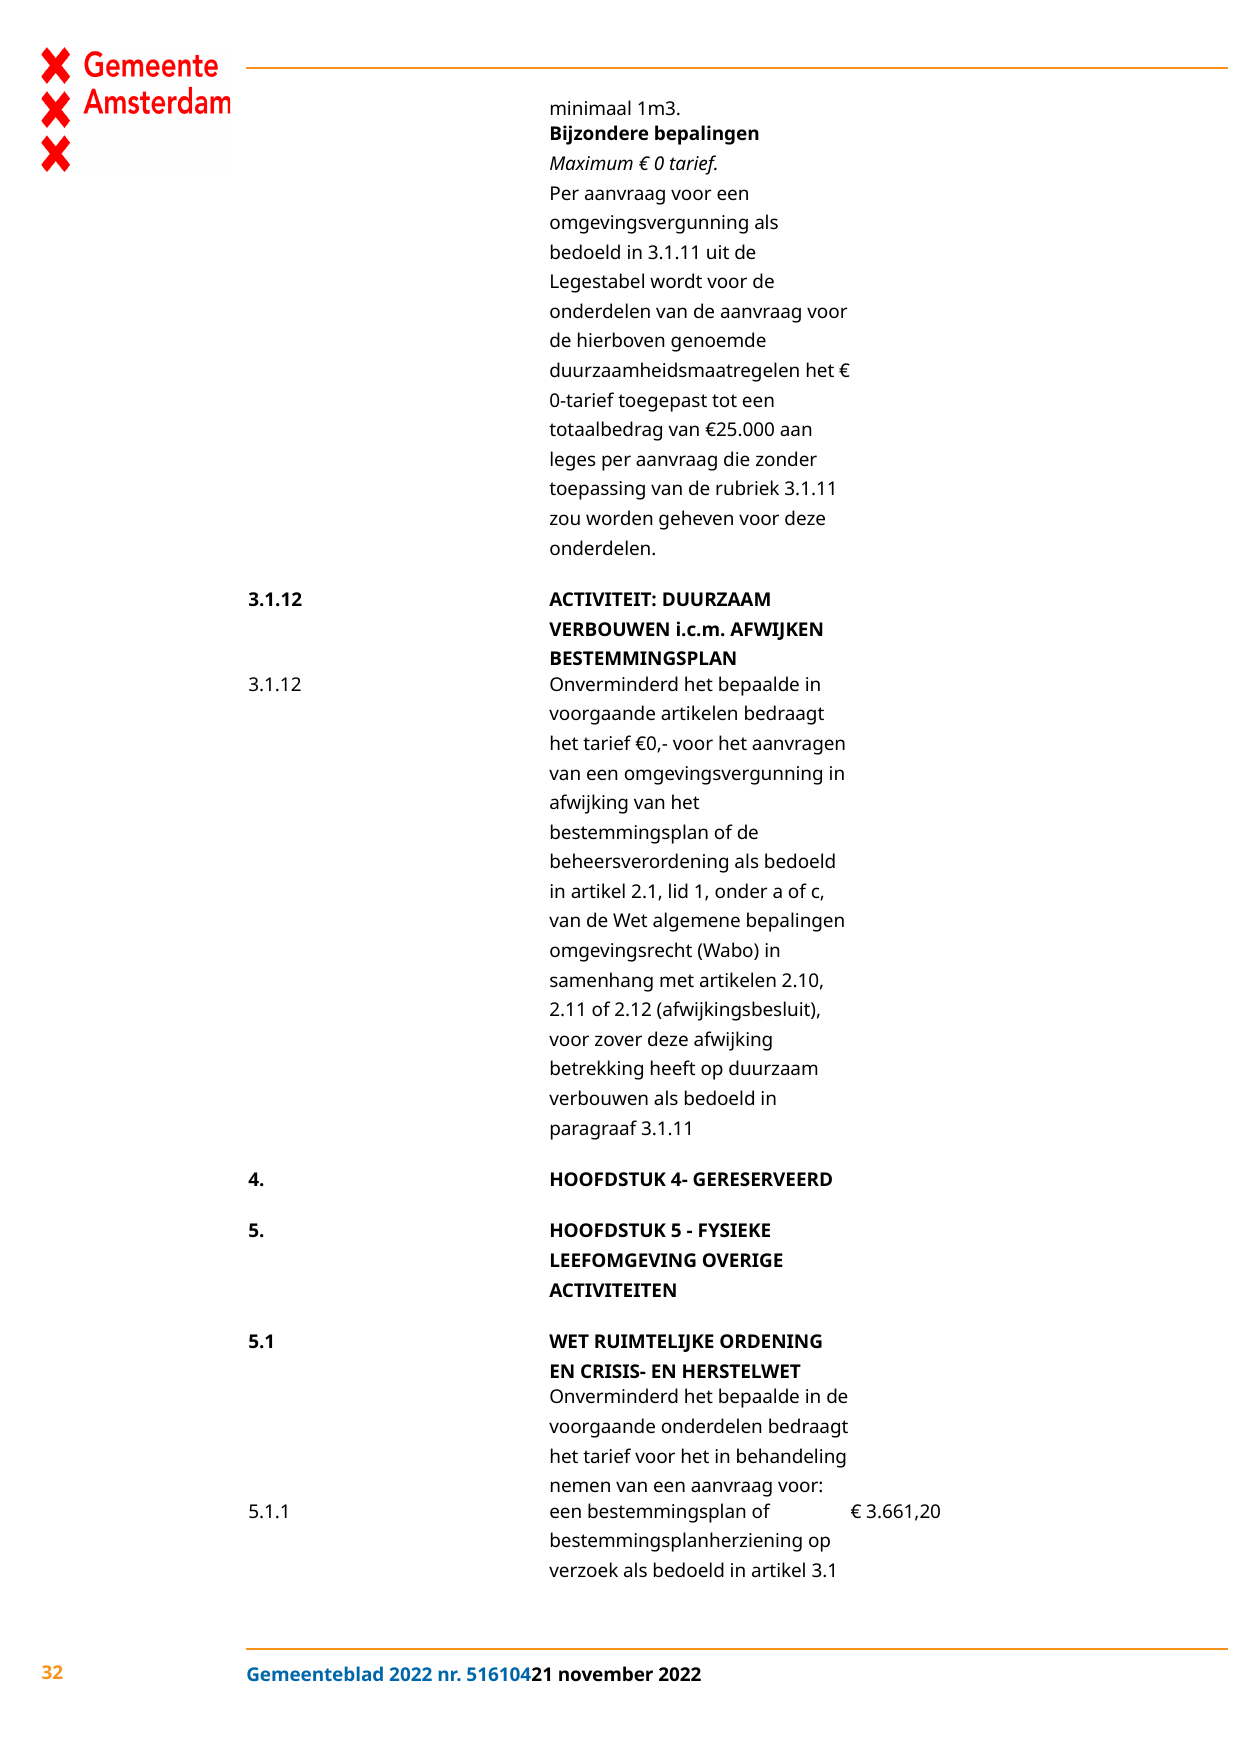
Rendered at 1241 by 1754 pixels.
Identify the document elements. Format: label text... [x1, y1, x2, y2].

table_cell minimaal 1m3. [549, 95, 850, 121]
table_cell Bijzondere bepalingen Maximum € 0 tarief. Per aanvraag voor een omgevingsvergunning als bedoeld in 3.1.11 uit de Legestabel wordt voor de onderdelen van de aanvraag voor de hierboven genoemde duurzaamheidsmaatregelen het € 0-tarief toegepast tot een totaalbedrag van €25.000 aan leges per aanvraag die zonder toepassing van de rubriek 3.1.11 zou worden geheven voor deze onderdelen. [549, 121, 850, 560]
table_cell [248, 560, 549, 586]
table_cell [248, 1141, 549, 1166]
table_cell 5. [248, 1218, 549, 1303]
table_cell Onverminderd het bepaalde in voorgaande artikelen bedraagt het tarief €0,- voor het aanvragen van een omgevingsvergunning in afwijking van het bestemmingsplan of de beheersverordening als bedoeld in artikel 2.1, lid 1, onder a of c, van de Wet algemene bepalingen omgevingsrecht (Wabo) in samenhang met artikelen 2.10, 2.11 of 2.12 (afwijkingsbesluit), voor zover deze afwijking betrekking heeft op duurzaam verbouwen als bedoeld in paragraaf 3.1.11 [549, 671, 850, 1141]
table_cell [549, 1192, 850, 1218]
table_cell [549, 1303, 850, 1328]
table_cell [248, 1192, 549, 1218]
table_cell [850, 1192, 1152, 1218]
table_cell [549, 560, 850, 586]
table_cell [850, 671, 1152, 1141]
picture [41, 47, 231, 172]
table_cell 3.1.12 [248, 671, 549, 1141]
table_cell [850, 586, 1152, 671]
table_cell ACTIVITEIT: DUURZAAM VERBOUWEN i.c.m. AFWIJKEN BESTEMMINGSPLAN [549, 586, 850, 671]
table_cell [850, 1166, 1152, 1192]
table_cell 5.1.1 [248, 1498, 549, 1583]
table_cell HOOFDSTUK 5 - FYSIEKE LEEFOMGEVING OVERIGE ACTIVITEITEN [549, 1218, 850, 1303]
table_cell Onverminderd het bepaalde in de voorgaande onderdelen bedraagt het tarief voor het in behandeling nemen van een aanvraag voor: [549, 1384, 850, 1498]
table_cell HOOFDSTUK 4- GERESERVEERD [549, 1166, 850, 1192]
table_cell [549, 1141, 850, 1166]
table_cell [850, 1141, 1152, 1166]
table_cell [248, 121, 549, 560]
table_cell [850, 1384, 1152, 1498]
table_cell € 3.661,20 [850, 1498, 1152, 1583]
table_cell [850, 121, 1152, 560]
table_cell [248, 1384, 549, 1498]
table_cell 4. [248, 1166, 549, 1192]
table_cell [248, 95, 549, 121]
table_cell [850, 95, 1152, 121]
table_cell [850, 560, 1152, 586]
table_cell [248, 1303, 549, 1328]
table_cell WET RUIMTELIJKE ORDENING EN CRISIS- EN HERSTELWET [549, 1328, 850, 1384]
table_cell een bestemmingsplan of bestemmingsplanherziening op verzoek als bedoeld in artikel 3.1 [549, 1498, 850, 1583]
table_cell [850, 1303, 1152, 1328]
table_cell [850, 1328, 1152, 1384]
table_cell 3.1.12 [248, 586, 549, 671]
table_cell 5.1 [248, 1328, 549, 1384]
table_cell [850, 1218, 1152, 1303]
